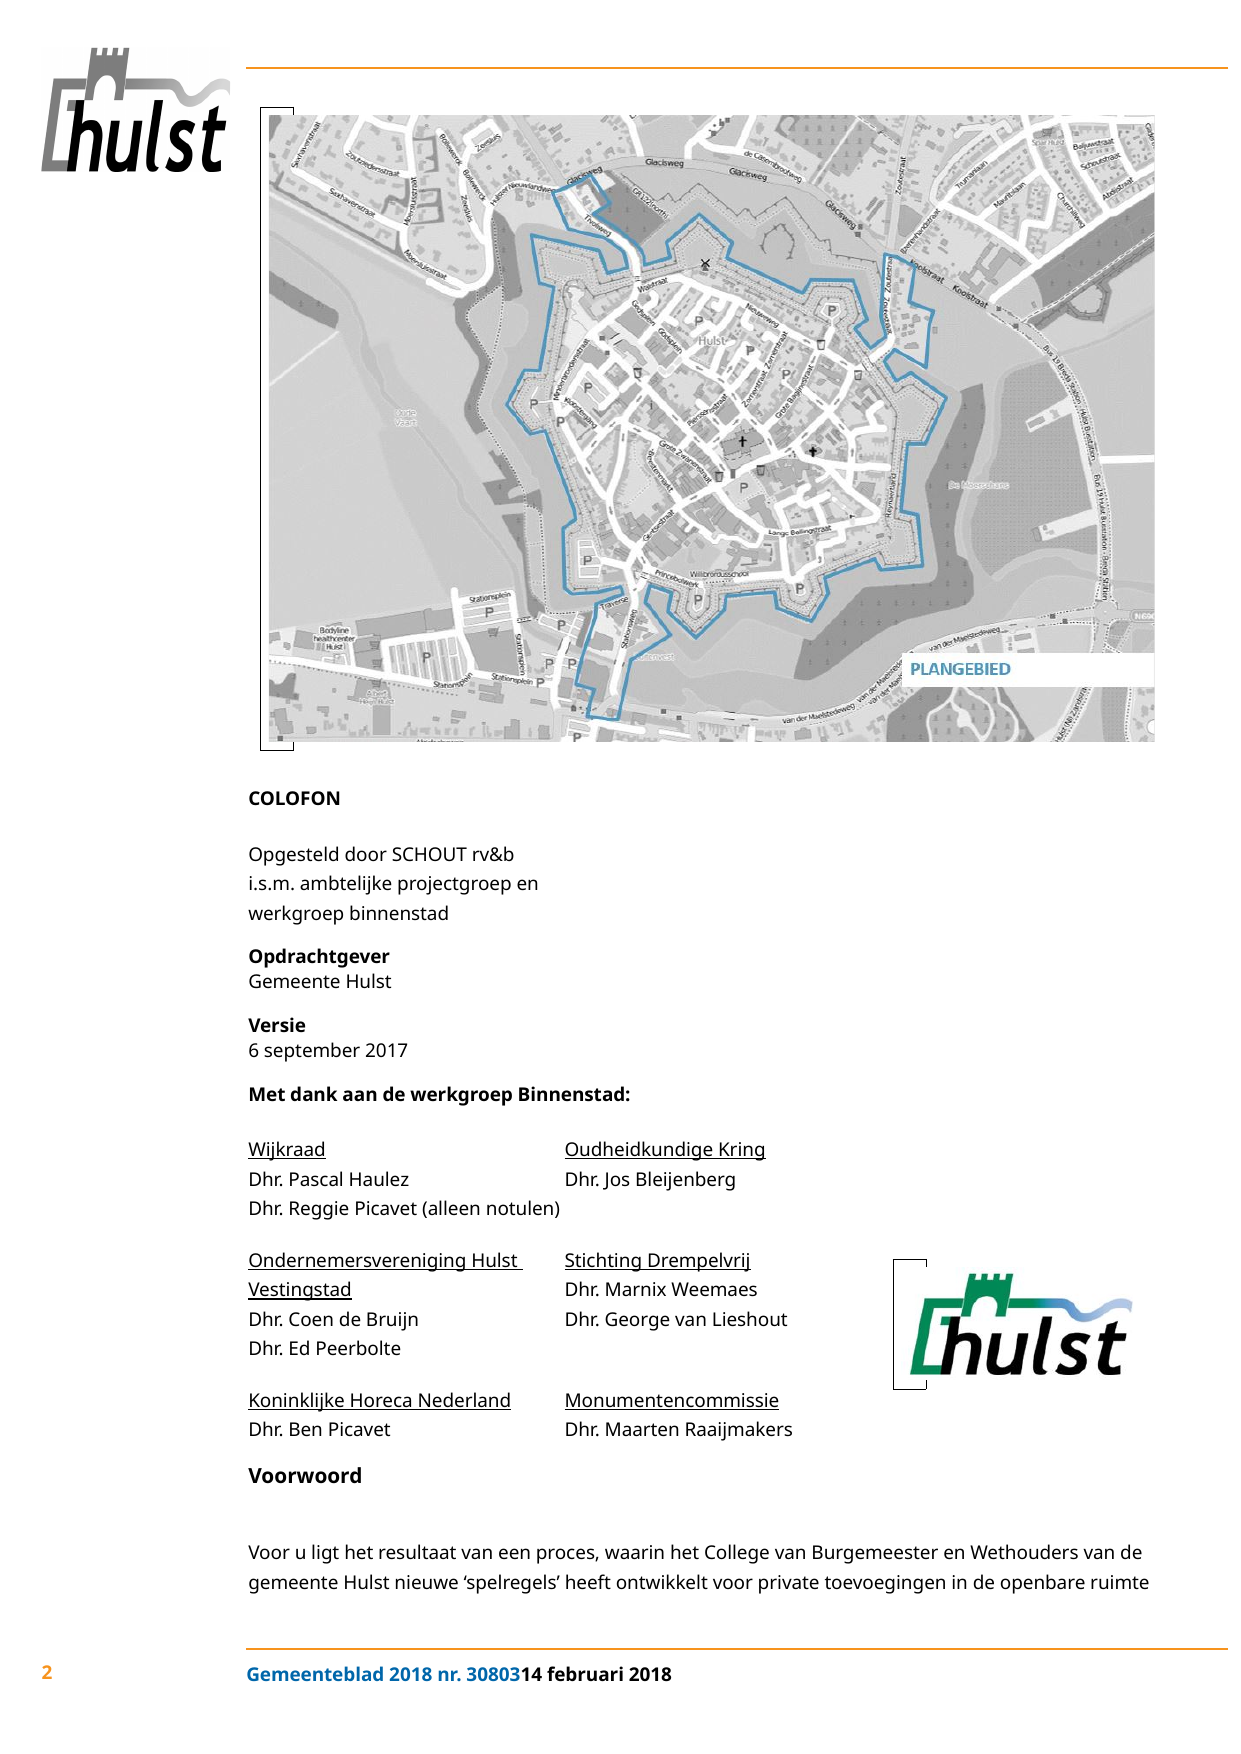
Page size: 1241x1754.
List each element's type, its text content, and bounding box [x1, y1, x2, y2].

text Gemeente Hulst [248, 969, 1152, 994]
table_header [881, 1136, 1152, 1221]
text Voorwoord [248, 1462, 1152, 1490]
table_cell Koninklijke Horeca Nederland Dhr. Ben Picavet [248, 1387, 564, 1442]
text Opdrachtgever [248, 943, 1152, 969]
text i.s.m. ambtelijke projectgroep en [248, 870, 1152, 896]
table_cell [564, 1361, 881, 1387]
picture [901, 1267, 1138, 1380]
picture [41, 47, 231, 172]
table_cell Ondernemersvereniging Hulst Vestingstad Dhr. Coen de Bruijn Dhr. Ed Peerbolte [248, 1247, 564, 1361]
text Versie [248, 1012, 1152, 1038]
table_header Wijkraad Dhr. Pascal Haulez Dhr. Reggie Picavet (alleen notulen) [248, 1136, 564, 1221]
table_cell [564, 1221, 881, 1247]
text werkgroep binnenstad [248, 900, 1152, 926]
text COLOFON [248, 785, 1152, 811]
table_cell [881, 1221, 1152, 1247]
table_cell [248, 1361, 564, 1387]
picture [268, 115, 1155, 742]
text 6 september 2017 [248, 1038, 1152, 1063]
table_cell Monumentencommissie Dhr. Maarten Raaijmakers [564, 1387, 881, 1442]
table_cell Stichting Drempelvrij Dhr. Marnix Weemaes Dhr. George van Lieshout [564, 1247, 881, 1361]
text Met dank aan de werkgroep Binnenstad: [248, 1081, 1152, 1106]
table_cell [881, 1247, 1152, 1442]
table_header Oudheidkundige Kring Dhr. Jos Bleijenberg [564, 1136, 881, 1221]
text Voor u ligt het resultaat van een proces, waarin het College van Burgemeester en Wethouders van de gemeente Hulst nieuwe ‘spelregels’ heeft ontwikkelt voor private toevoegingen in de openbare ruimte [248, 1539, 1152, 1594]
table_cell [248, 1221, 564, 1247]
text Opgesteld door SCHOUT rv&b [248, 841, 1152, 866]
